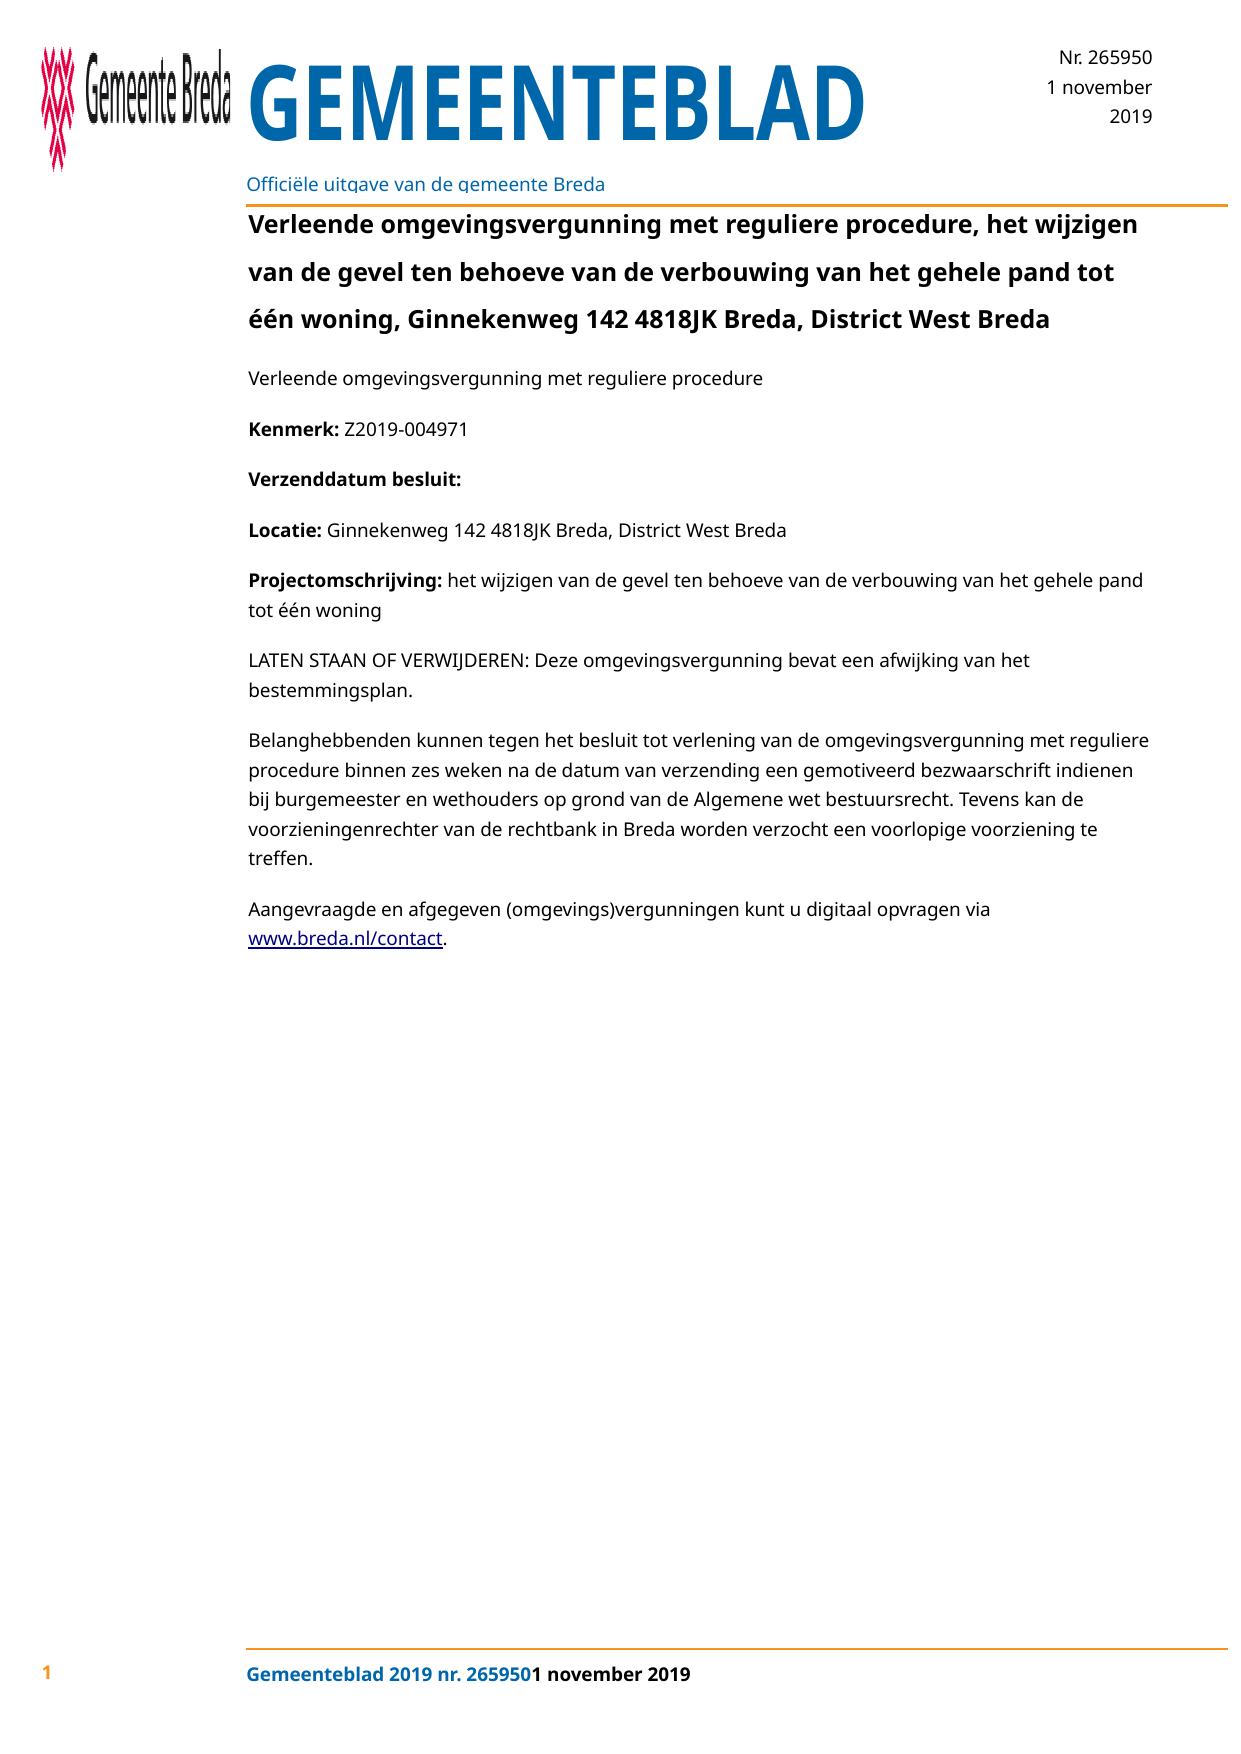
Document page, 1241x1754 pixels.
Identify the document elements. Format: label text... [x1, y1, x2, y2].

text Aangevraagde en afgegeven (omgevings)vergunningen kunt u digitaal opvragen via www.breda.nl/contact. [248, 896, 1152, 951]
text Verleende omgevingsvergunning met reguliere procedure, het wijzigen van de gevel ten behoeve van de verbouwing van het gehele pand tot één woning, Ginnekenweg 142 4818JK Breda, District West Breda [248, 207, 1152, 336]
text Projectomschrijving: het wijzigen van de gevel ten behoeve van de verbouwing van het gehele pand tot één woning [248, 567, 1152, 622]
text Verzenddatum besluit: [248, 466, 1152, 492]
picture [41, 47, 231, 172]
text Verleende omgevingsvergunning met reguliere procedure [248, 366, 1152, 391]
text Belanghebbenden kunnen tegen het besluit tot verlening van de omgevingsvergunning met reguliere procedure binnen zes weken na de datum van verzending een gemotiveerd bezwaarschrift indienen bij burgemeester en wethouders op grond van de Algemene wet bestuursrecht. Tevens kan de voorzieningenrechter van de rechtbank in Breda worden verzocht een voorlopige voorziening te treffen. [248, 727, 1152, 871]
text Locatie: Ginnekenweg 142 4818JK Breda, District West Breda [248, 517, 1152, 542]
text LATEN STAAN OF VERWIJDEREN: Deze omgevingsvergunning bevat een afwijking van het bestemmingsplan. [248, 647, 1152, 702]
text Kenmerk: Z2019-004971 [248, 416, 1152, 442]
